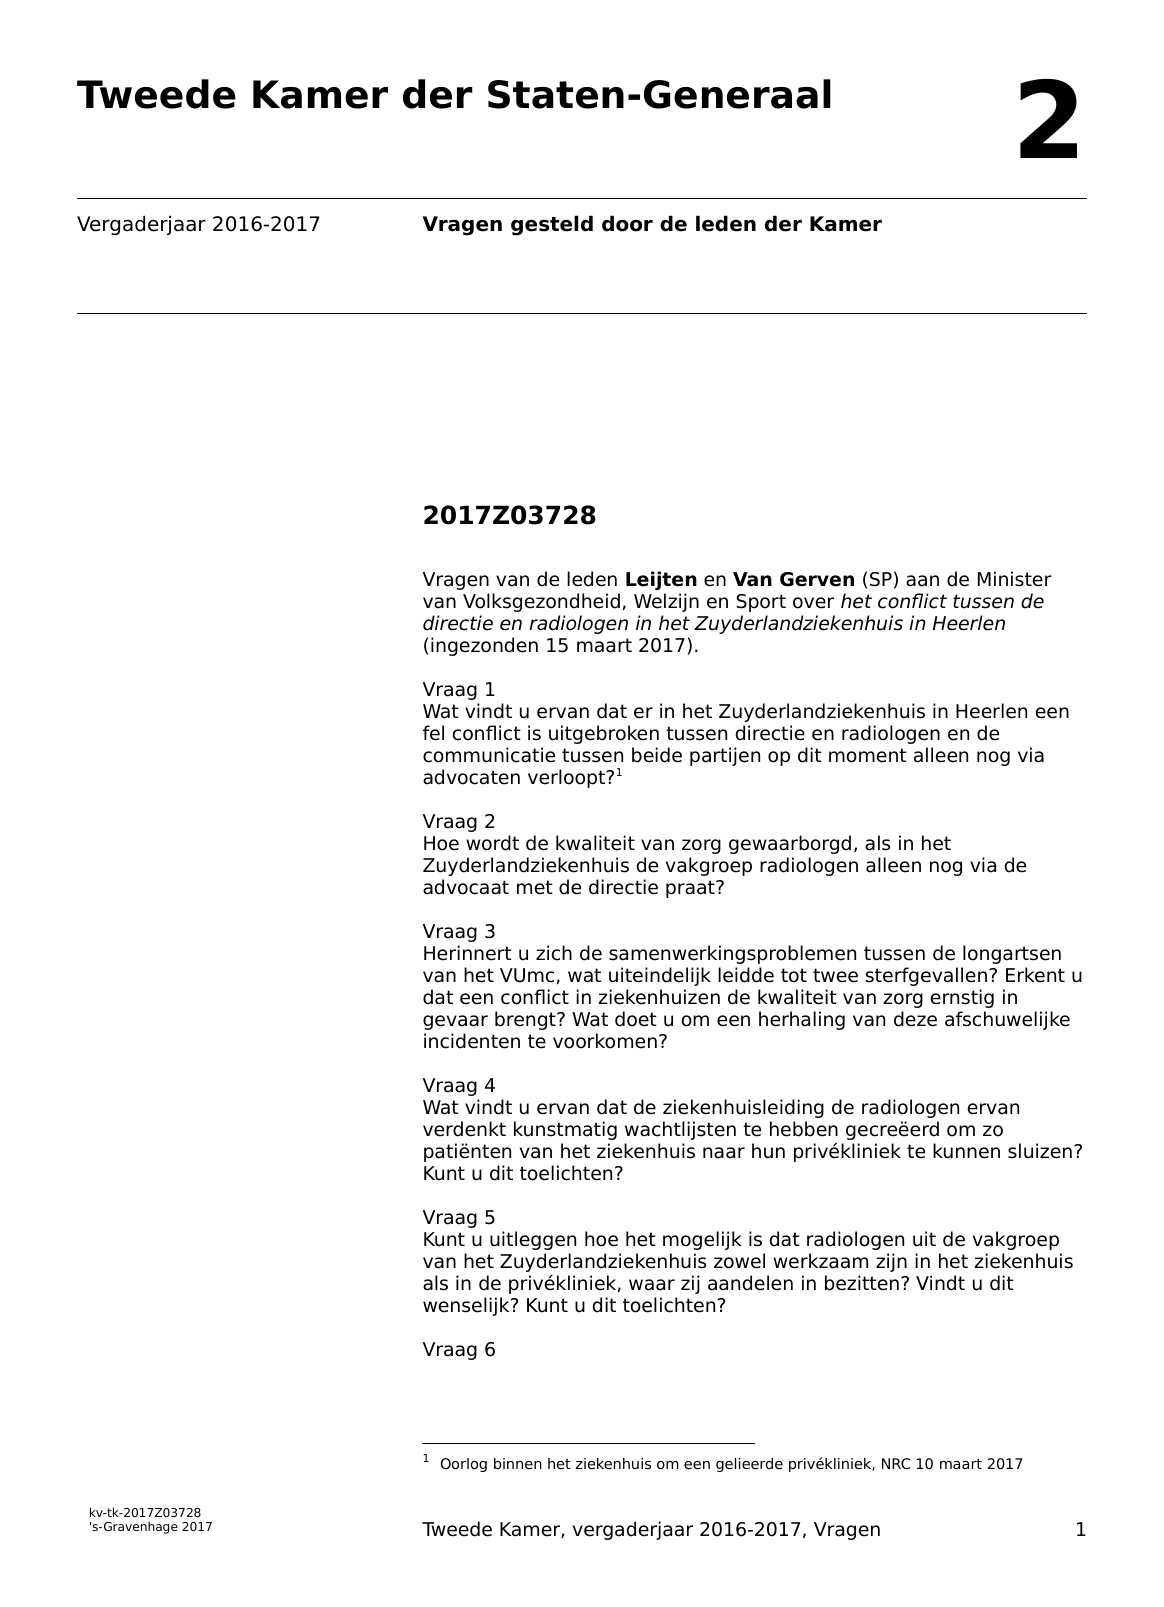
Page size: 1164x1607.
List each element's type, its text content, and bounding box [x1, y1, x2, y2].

table_header 2 [886, 59, 1087, 198]
text Hoe wordt de kwaliteit van zorg gewaarborgd, als in het Zuyderlandziekenhuis de vakgroep radiologen alleen nog via de advocaat met de directie praat? [422, 833, 1087, 899]
table_header Tweede Kamer der Staten-Generaal [77, 59, 886, 198]
text Vraag 6 [422, 1339, 1087, 1361]
text Vragen van de leden Leijten en Van Gerven (SP) aan de Minister van Volksgezondheid, Welzijn en Sport over het conflict tussen de directie en radiologen in het Zuyderlandziekenhuis in Heerlen (ingezonden 15 maart 2017). [422, 569, 1087, 657]
text Vraag 1 [422, 679, 1087, 701]
text kv-tk-2017Z03728 [88, 1506, 323, 1520]
text 2017Z03728 [422, 501, 1087, 531]
text 's-Gravenhage 2017 [88, 1520, 323, 1534]
table_cell Vragen gesteld door de leden der Kamer [422, 199, 1087, 313]
text Herinnert u zich de samenwerkingsproblemen tussen de longartsen van het VUmc, wat uiteindelijk leidde tot twee sterfgevallen? Erkent u dat een conflict in ziekenhuizen de kwaliteit van zorg ernstig in gevaar brengt? Wat doet u om een herhaling van deze afschuwelijke incidenten te voorkomen? [422, 943, 1087, 1053]
text Vraag 2 [422, 811, 1087, 833]
text Vraag 3 [422, 921, 1087, 943]
text Vraag 4 [422, 1075, 1087, 1097]
text Wat vindt u ervan dat er in het Zuyderlandziekenhuis in Heerlen een fel conflict is uitgebroken tussen directie en radiologen en de communicatie tussen beide partijen op dit moment alleen nog via advocaten verloopt? [422, 701, 1087, 789]
text Kunt u uitleggen hoe het mogelijk is dat radiologen uit de vakgroep van het Zuyderlandziekenhuis zowel werkzaam zijn in het ziekenhuis als in de privékliniek, waar zij aandelen in bezitten? Vindt u dit wenselijk? Kunt u dit toelichten? [422, 1229, 1087, 1317]
text Vraag 5 [422, 1207, 1087, 1229]
table_cell Vergaderjaar 2016-2017 [77, 199, 422, 313]
text Oorlog binnen het ziekenhuis om een gelieerde privékliniek, NRC 10 maart 2017 [422, 1452, 1087, 1474]
text Wat vindt u ervan dat de ziekenhuisleiding de radiologen ervan verdenkt kunstmatig wachtlijsten te hebben gecreëerd om zo patiënten van het ziekenhuis naar hun privékliniek te kunnen sluizen? Kunt u dit toelichten? [422, 1097, 1087, 1185]
